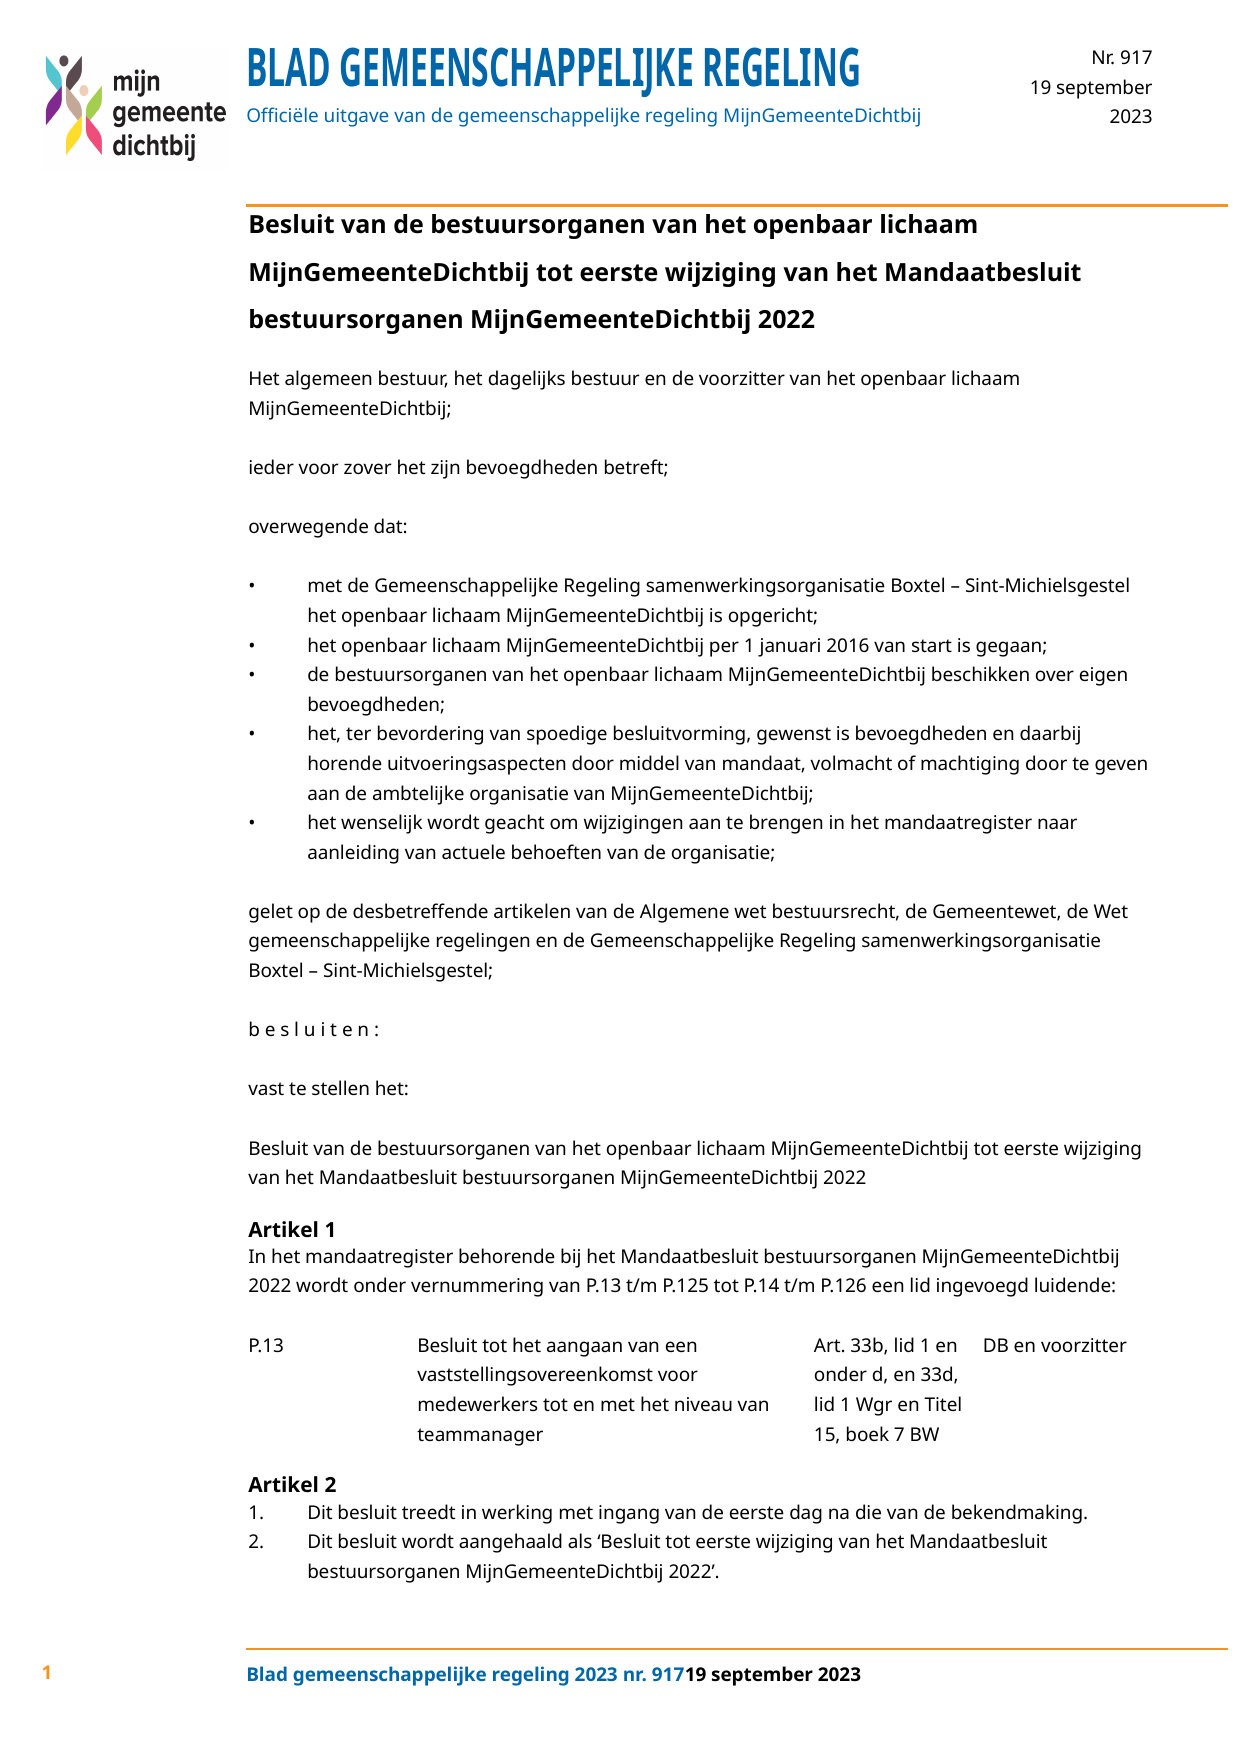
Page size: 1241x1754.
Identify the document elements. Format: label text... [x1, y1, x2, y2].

list het, ter bevordering van spoedige besluitvorming, gewenst is bevoegdheden en daarbij horende uitvoeringsaspecten door middel van mandaat, volmacht of machtiging door te geven aan de ambtelijke organisatie van MijnGemeenteDichtbij; [248, 721, 1152, 805]
text overwegende dat: [248, 513, 1152, 539]
text ieder voor zover het zijn bevoegdheden betreft; [248, 454, 1152, 480]
list het openbaar lichaam MijnGemeenteDichtbij per 1 januari 2016 van start is gegaan; [248, 632, 1152, 657]
table_header P.13 [248, 1332, 417, 1446]
text vast te stellen het: [248, 1076, 1152, 1101]
text Besluit van de bestuursorganen van het openbaar lichaam MijnGemeenteDichtbij tot eerste wijziging van het Mandaatbesluit bestuursorganen MijnGemeenteDichtbij 2022 [248, 1135, 1152, 1190]
picture [41, 47, 231, 172]
list de bestuursorganen van het openbaar lichaam MijnGemeenteDichtbij beschikken over eigen bevoegdheden; [248, 661, 1152, 717]
text Het algemeen bestuur, het dagelijks bestuur en de voorzitter van het openbaar lichaam MijnGemeenteDichtbij; [248, 366, 1152, 421]
list het wenselijk wordt geacht om wijzigingen aan te brengen in het mandaatregister naar aanleiding van actuele behoeften van de organisatie; [248, 809, 1152, 864]
text In het mandaatregister behorende bij het Mandaatbesluit bestuursorganen MijnGemeenteDichtbij 2022 wordt onder vernummering van P.13 t/m P.125 tot P.14 t/m P.126 een lid ingevoegd luidende: [248, 1243, 1152, 1298]
text Artikel 2 [248, 1471, 1152, 1499]
list Dit besluit treedt in werking met ingang van de eerste dag na die van de bekendmaking. [248, 1499, 1152, 1525]
table_header Art. 33b, lid 1 en onder d, en 33d, lid 1 Wgr en Titel 15, boek 7 BW [814, 1332, 983, 1446]
text Artikel 1 [248, 1215, 1152, 1243]
list Dit besluit wordt aangehaald als ‘Besluit tot eerste wijziging van het Mandaatbesluit bestuursorganen MijnGemeenteDichtbij 2022’. [248, 1528, 1152, 1584]
table_header Besluit tot het aangaan van een vaststellingsovereenkomst voor medewerkers tot en met het niveau van teammanager [417, 1332, 814, 1446]
list met de Gemeenschappelijke Regeling samenwerkingsorganisatie Boxtel – Sint-Michielsgestel het openbaar lichaam MijnGemeenteDichtbij is opgericht; [248, 573, 1152, 628]
text Besluit van de bestuursorganen van het openbaar lichaam MijnGemeenteDichtbij tot eerste wijziging van het Mandaatbesluit bestuursorganen MijnGemeenteDichtbij 2022 [248, 207, 1152, 336]
text b e s l u i t e n : [248, 1016, 1152, 1042]
table_header DB en voorzitter [983, 1332, 1152, 1446]
text gelet op de desbetreffende artikelen van de Algemene wet bestuursrecht, de Gemeentewet, de Wet gemeenschappelijke regelingen en de Gemeenschappelijke Regeling samenwerkingsorganisatie Boxtel – Sint-Michielsgestel; [248, 898, 1152, 983]
